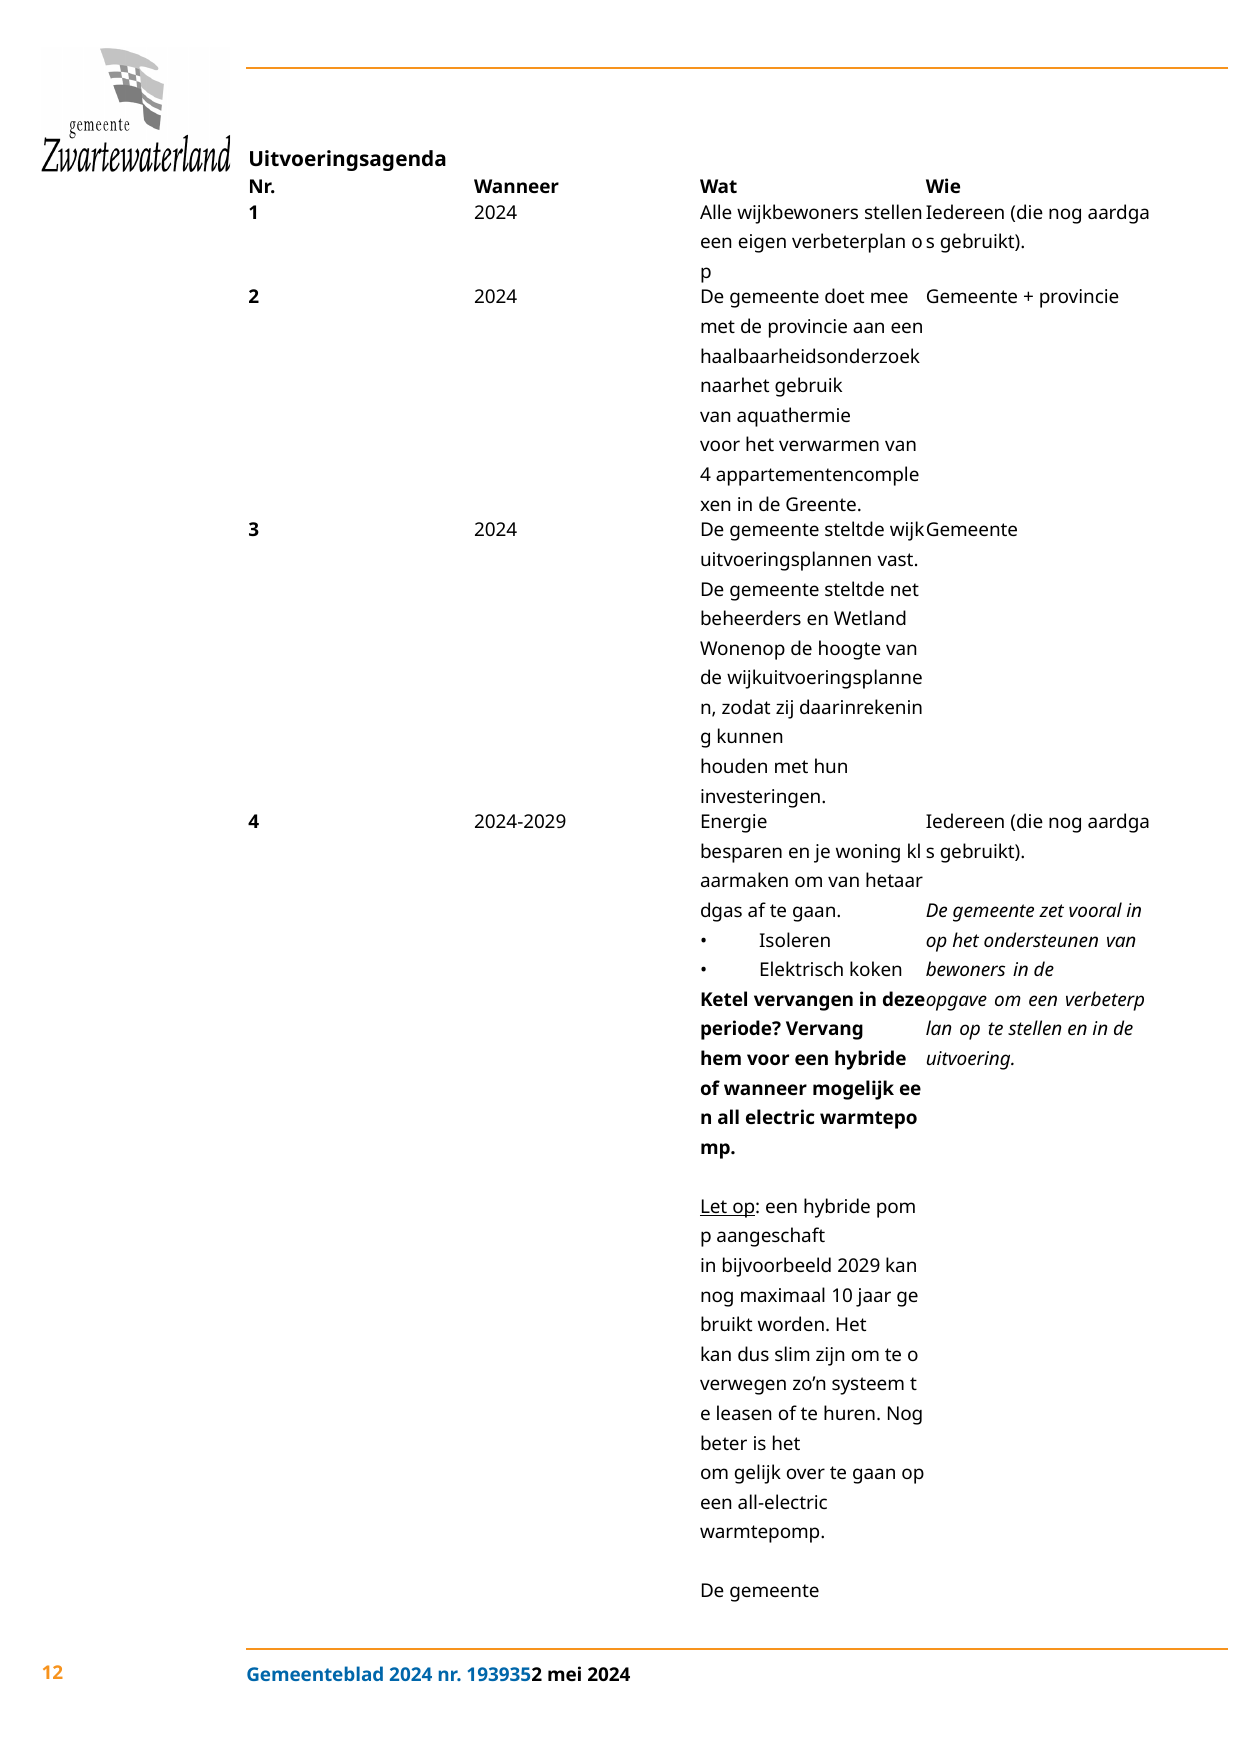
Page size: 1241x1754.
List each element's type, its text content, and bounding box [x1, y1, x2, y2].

table_cell De gemeente doet mee met de provincie aan een haalbaarheidsonderzoek naarhet gebruik van aquathermie voor het verwarmen van4 appartementencomplexen in de Greente. [700, 284, 926, 517]
table_cell Iedereen (die nog aardgas gebruikt). [926, 199, 1152, 284]
table_cell De gemeente steltde wijkuitvoeringsplannen vast. De gemeente steltde netbeheerders en Wetland Wonenop de hoogte van de wijkuitvoeringsplannen, zodat zij daarinrekening kunnen houden met hun investeringen. [700, 517, 926, 808]
table_header Nr. [248, 173, 474, 199]
table_cell 1 [248, 199, 474, 284]
table_cell 4 [248, 809, 474, 1603]
picture [41, 47, 231, 172]
table_header Wat [700, 173, 926, 199]
table_cell Gemeente + provincie [926, 284, 1152, 517]
table_cell Gemeente [926, 517, 1152, 808]
table_header Wanneer [474, 173, 700, 199]
table_cell [248, 95, 1152, 121]
table_header Wie [926, 173, 1152, 199]
table_cell 3 [248, 517, 474, 808]
table_cell 2024 [474, 517, 700, 808]
table_cell 2 [248, 284, 474, 517]
table_cell 2024-2029 [474, 809, 700, 1603]
table_cell Alle wijkbewoners stellen een eigen verbeterplan op [700, 199, 926, 284]
table_cell Energie besparen en je woning klaarmaken om van hetaardgas af te gaan. Isoleren Elektrisch koken Ketel vervangen in dezeperiode? Vervang hem voor een hybride of wanneer mogelijk een all electric warmtepomp. Let op: een hybride pomp aangeschaft in bijvoorbeeld 2029 kan nog maximaal 10 jaar gebruikt worden. Het kan dus slim zijn om te overwegen zo’n systeem te leasen of te huren. Nog beter is het om gelijk over te gaan op een all-electric warmtepomp. De gemeente [700, 809, 926, 1603]
table_cell 2024 [474, 284, 700, 517]
table_cell 2024 [474, 199, 700, 284]
text Uitvoeringsagenda [248, 144, 1152, 173]
table_cell Iedereen (die nog aardgas gebruikt). De gemeente zet vooral in op het ondersteunen van bewoners in de opgave om een verbeterplan op te stellen en in de uitvoering. [926, 809, 1152, 1603]
